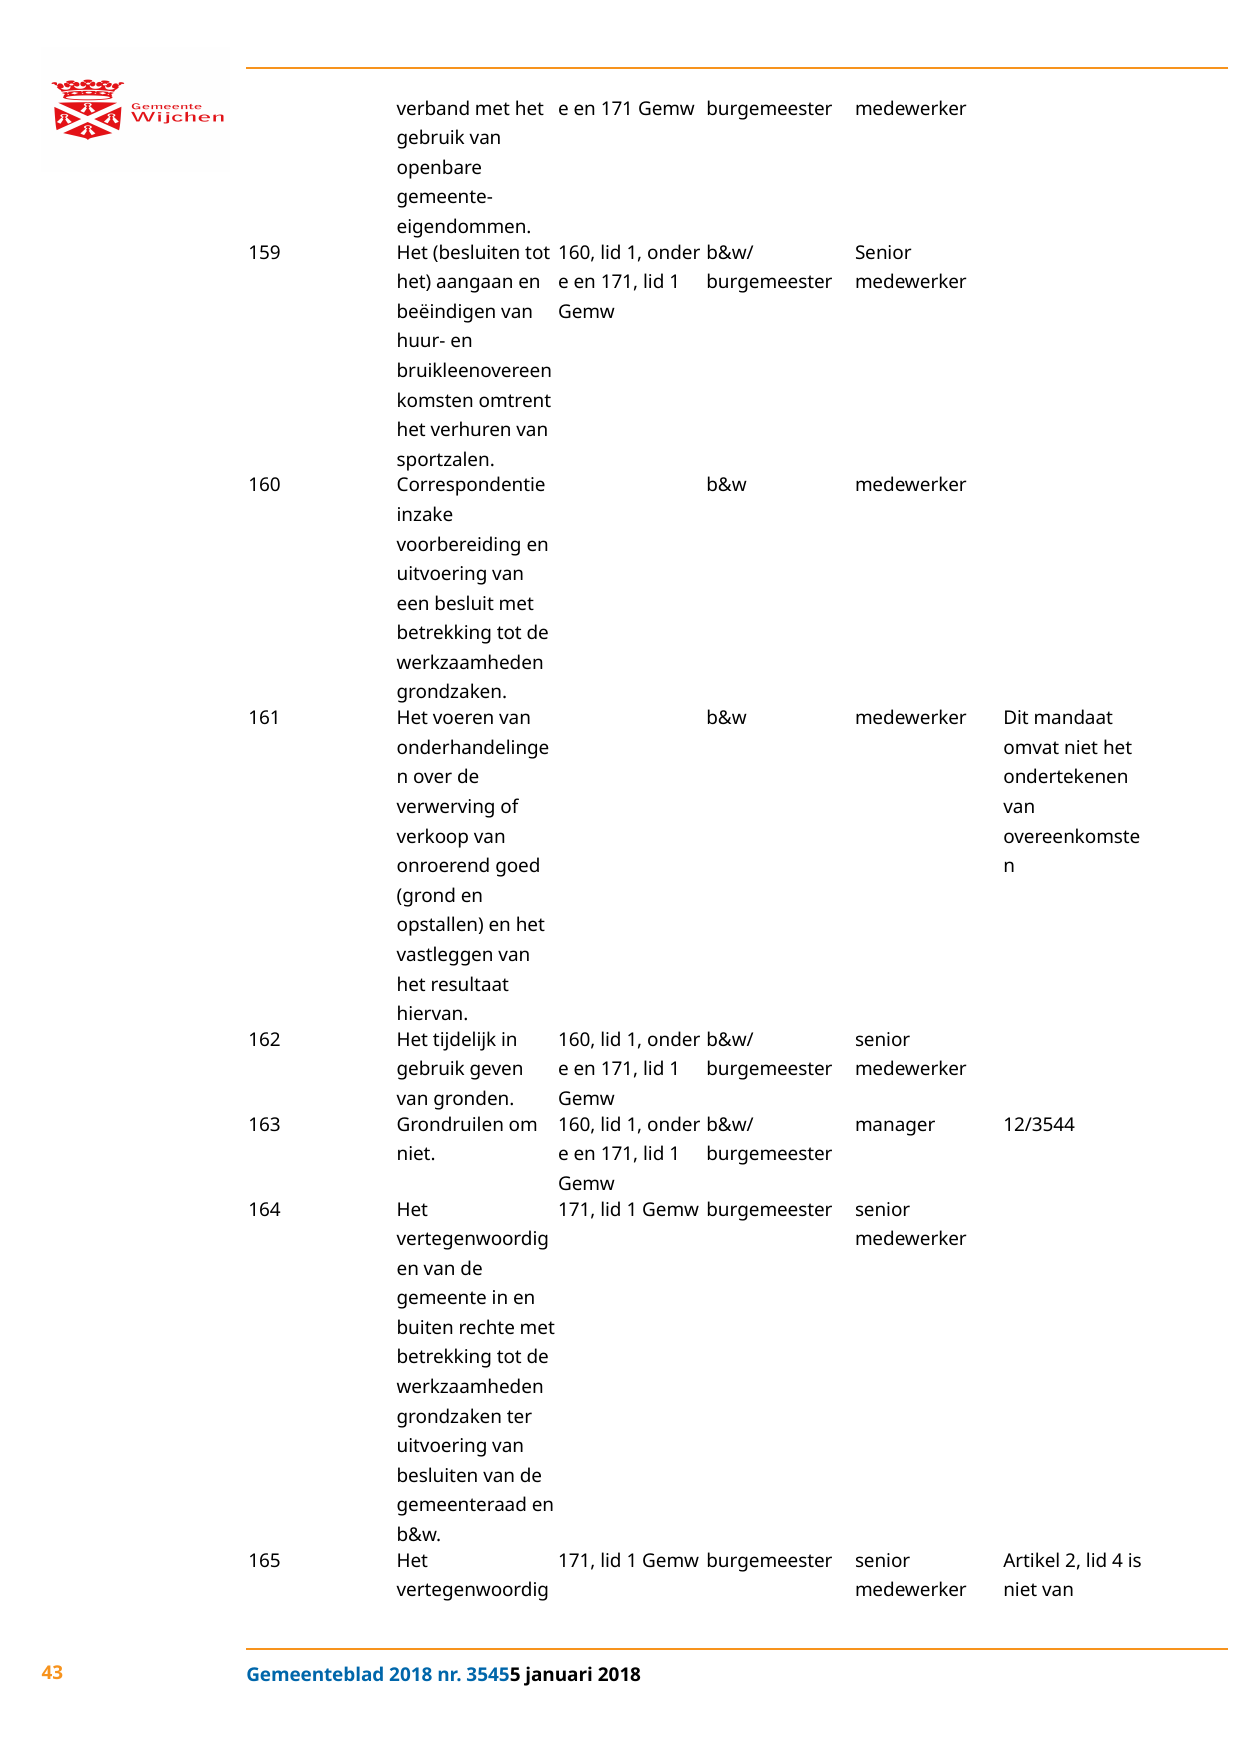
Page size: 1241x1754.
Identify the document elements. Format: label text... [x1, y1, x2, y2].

table_cell burgemeester [706, 1547, 855, 1602]
table_cell 160, lid 1, onder e en 171, lid 1 Gemw [558, 1111, 706, 1196]
table_cell Het vertegenwoordigen van de gemeente in en buiten rechte met betrekking tot de werkzaamheden grondzaken ter uitvoering van besluiten van de gemeenteraad en b&w. [396, 1196, 558, 1547]
table_cell [1003, 1196, 1152, 1547]
table_cell 162 [248, 1026, 396, 1111]
table_cell manager [855, 1111, 1003, 1196]
table_cell burgemeester [706, 1196, 855, 1547]
table_cell 159 [248, 239, 396, 472]
table_cell [1003, 95, 1152, 239]
table_cell 160 [248, 472, 396, 704]
table_cell 164 [248, 1196, 396, 1547]
table_cell 165 [248, 1547, 396, 1602]
table_cell 12/3544 [1003, 1111, 1152, 1196]
table_cell 171, lid 1 Gemw [558, 1547, 706, 1602]
table_cell 160, lid 1, onder e en 171, lid 1 Gemw [558, 239, 706, 472]
picture [41, 47, 231, 172]
table_cell medewerker [855, 472, 1003, 704]
table_cell b&w [706, 705, 855, 1026]
table_cell 160, lid 1, onder e en 171, lid 1 Gemw [558, 1026, 706, 1111]
table_cell Het vertegenwoordig [396, 1547, 558, 1602]
table_cell medewerker [855, 705, 1003, 1026]
table_cell e en 171 Gemw [558, 95, 706, 239]
table_cell senior medewerker [855, 1026, 1003, 1111]
table_cell burgemeester [706, 95, 855, 239]
table_cell b&w/burgemeester [706, 1026, 855, 1111]
table_cell [558, 472, 706, 704]
table_cell 171, lid 1 Gemw [558, 1196, 706, 1547]
table_cell Dit mandaat omvat niet het ondertekenen van overeenkomsten [1003, 705, 1152, 1026]
table_cell b&w/burgemeester [706, 239, 855, 472]
table_cell [1003, 239, 1152, 472]
table_cell Correspondentie inzake voorbereiding en uitvoering van een besluit met betrekking tot de werkzaamheden grondzaken. [396, 472, 558, 704]
table_cell Senior medewerker [855, 239, 1003, 472]
table_cell senior medewerker [855, 1547, 1003, 1602]
table_cell Het (besluiten tot het) aangaan en beëindigen van huur- en bruikleenovereenkomsten omtrent het verhuren van sportzalen. [396, 239, 558, 472]
table_cell Het voeren van onderhandelingen over de verwerving of verkoop van onroerend goed (grond en opstallen) en het vastleggen van het resultaat hiervan. [396, 705, 558, 1026]
table_cell [1003, 472, 1152, 704]
table_cell Artikel 2, lid 4 is niet van [1003, 1547, 1152, 1602]
table_cell 161 [248, 705, 396, 1026]
table_cell Grondruilen om niet. [396, 1111, 558, 1196]
table_cell [558, 705, 706, 1026]
table_cell [1003, 1026, 1152, 1111]
table_cell Het tijdelijk in gebruik geven van gronden. [396, 1026, 558, 1111]
table_cell 163 [248, 1111, 396, 1196]
table_cell b&w [706, 472, 855, 704]
table_cell [248, 95, 396, 239]
table_cell b&w/burgemeester [706, 1111, 855, 1196]
table_cell verband met het gebruik van openbare gemeente-eigendommen. [396, 95, 558, 239]
table_cell medewerker [855, 95, 1003, 239]
table_cell senior medewerker [855, 1196, 1003, 1547]
